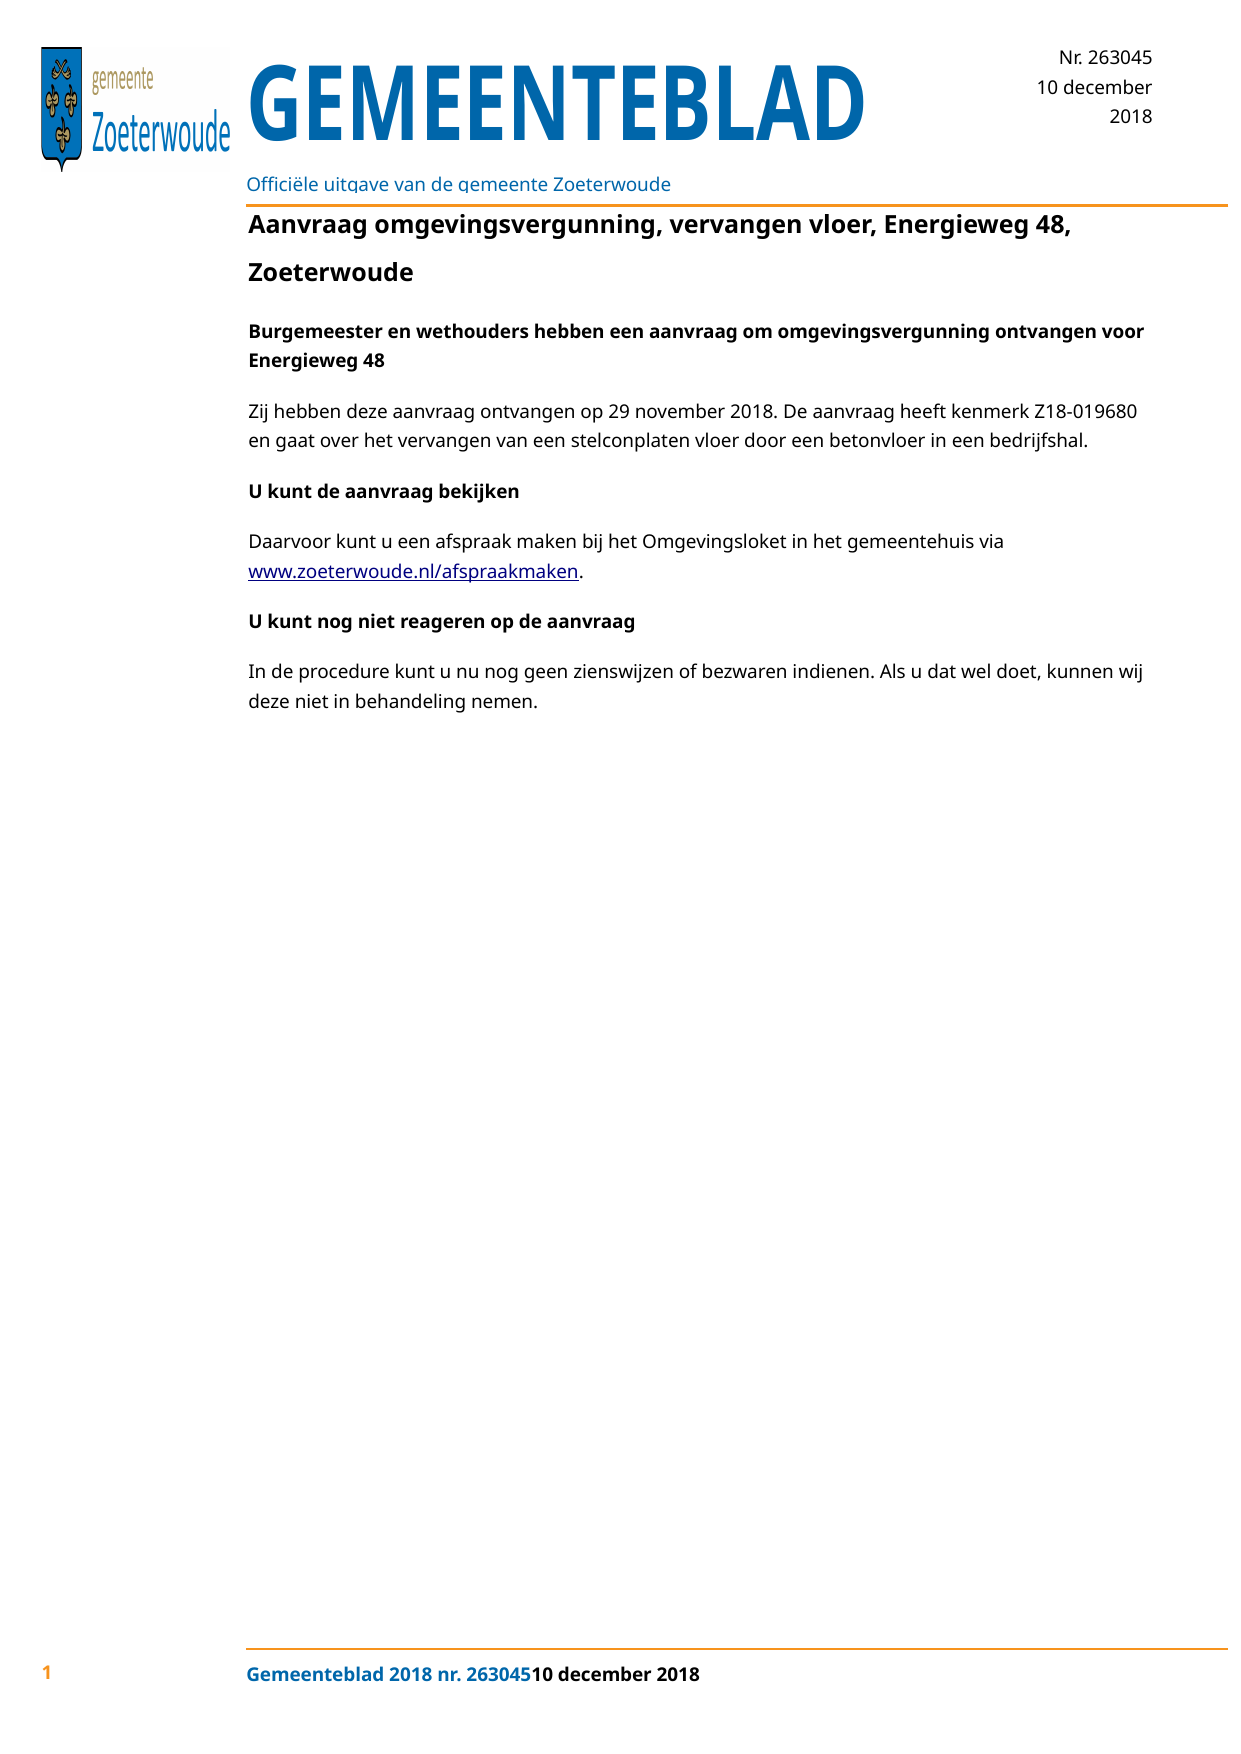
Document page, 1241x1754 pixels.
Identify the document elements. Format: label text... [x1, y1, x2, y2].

text Burgemeester en wethouders hebben een aanvraag om omgevingsvergunning ontvangen voor Energieweg 48 [248, 318, 1152, 373]
text Daarvoor kunt u een afspraak maken bij het Omgevingsloket in het gemeentehuis via www.zoeterwoude.nl/afspraakmaken. [248, 528, 1152, 584]
picture [41, 47, 231, 172]
text U kunt nog niet reageren op de aanvraag [248, 608, 1152, 634]
text U kunt de aanvraag bekijken [248, 478, 1152, 504]
text Aanvraag omgevingsvergunning, vervangen vloer, Energieweg 48, Zoeterwoude [248, 207, 1152, 288]
text Zij hebben deze aanvraag ontvangen op 29 november 2018. De aanvraag heeft kenmerk Z18-019680 en gaat over het vervangen van een stelconplaten vloer door een betonvloer in een bedrijfshal. [248, 398, 1152, 453]
text In de procedure kunt u nu nog geen zienswijzen of bezwaren indienen. Als u dat wel doet, kunnen wij deze niet in behandeling nemen. [248, 659, 1152, 714]
